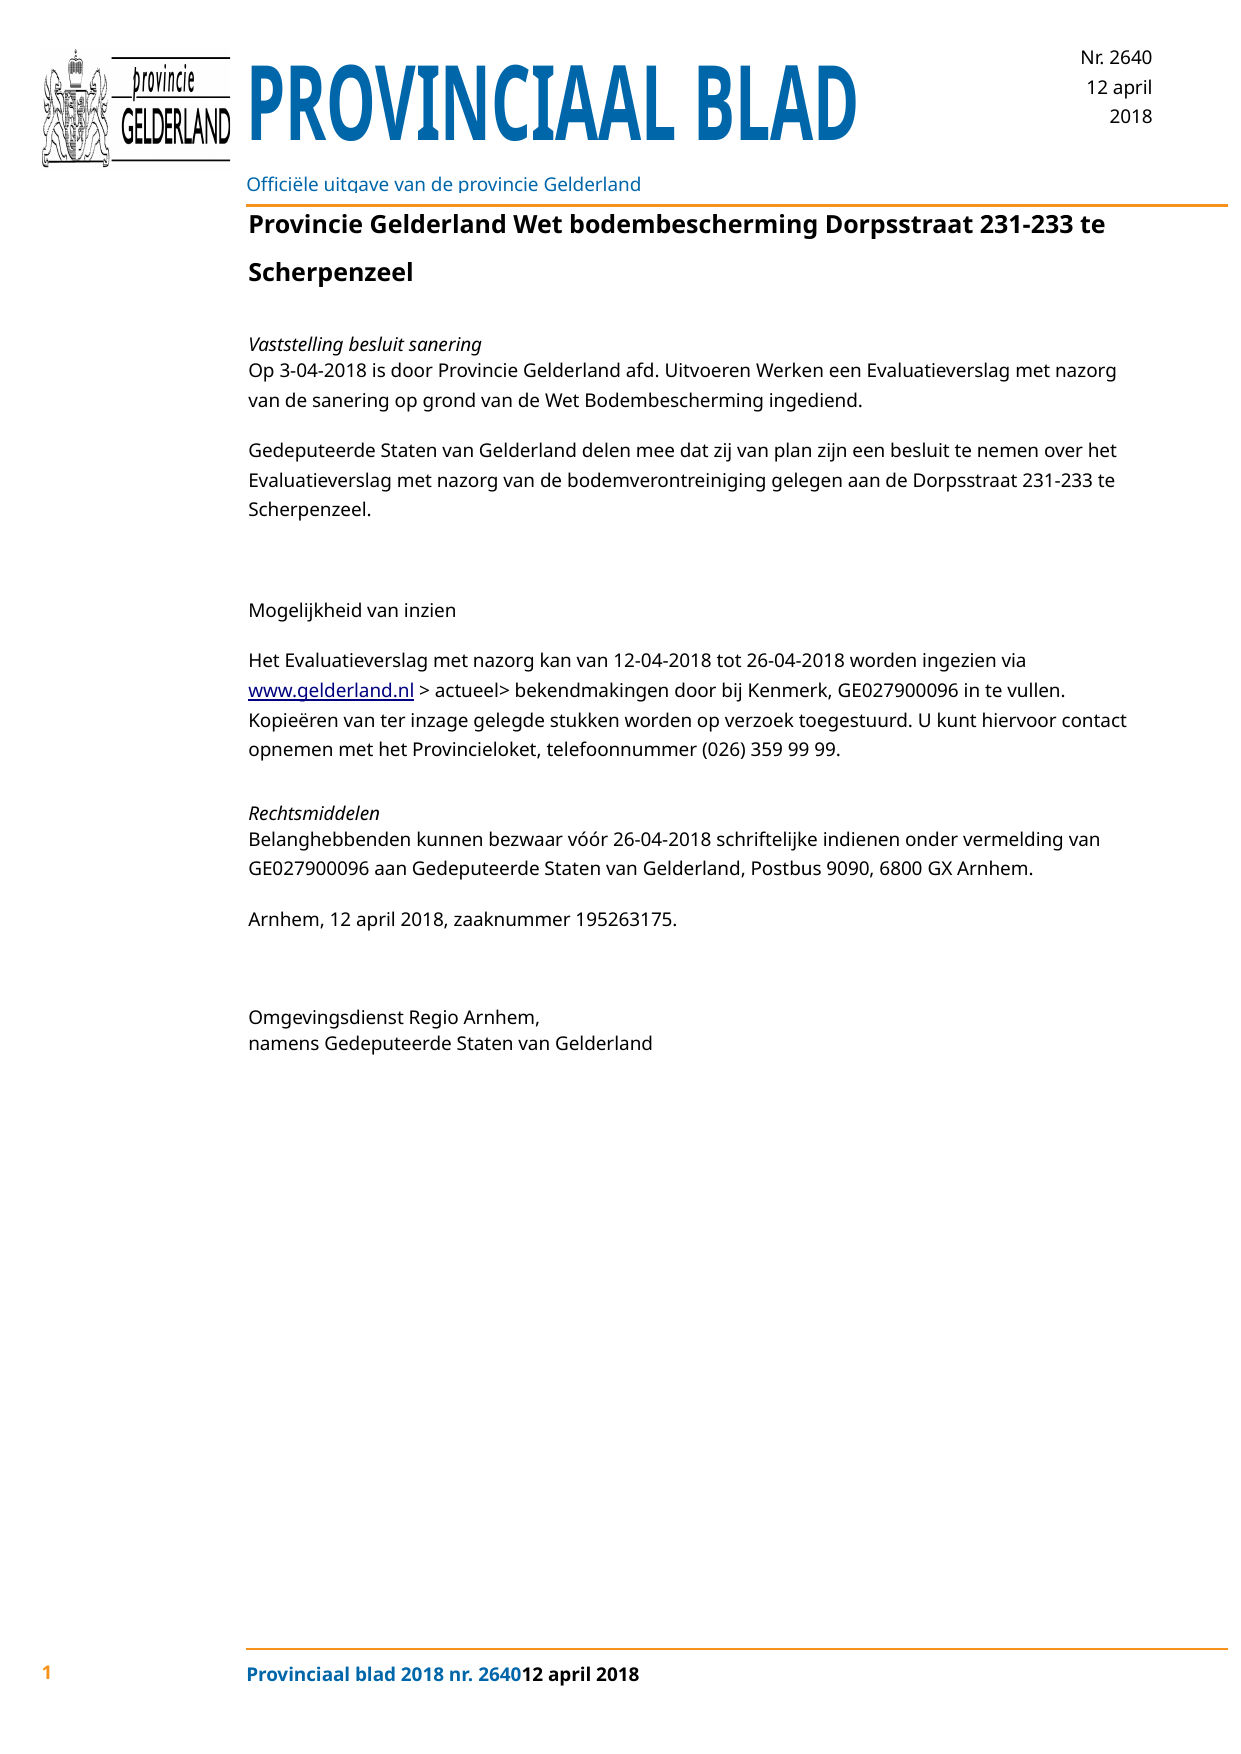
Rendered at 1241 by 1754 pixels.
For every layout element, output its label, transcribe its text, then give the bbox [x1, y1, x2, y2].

text namens Gedeputeerde Staten van Gelderland [248, 1030, 1152, 1056]
text Het Evaluatieverslag met nazorg kan van 12-04-2018 tot 26-04-2018 worden ingezien via www.gelderland.nl > actueel> bekendmakingen door bij Kenmerk, GE027900096 in te vullen. Kopieëren van ter inzage gelegde stukken worden op verzoek toegestuurd. U kunt hiervoor contact opnemen met het Provincieloket, telefoonnummer (026) 359 99 99. [248, 648, 1152, 762]
text Provincie Gelderland Wet bodembescherming Dorpsstraat 231-233 te Scherpenzeel [248, 207, 1152, 288]
text Gedeputeerde Staten van Gelderland delen mee dat zij van plan zijn een besluit te nemen over het Evaluatieverslag met nazorg van de bodemverontreiniging gelegen aan de Dorpsstraat 231-233 te Scherpenzeel. [248, 437, 1152, 522]
picture [41, 47, 231, 172]
text Omgevingsdienst Regio Arnhem, [248, 1004, 1152, 1030]
text Arnhem, 12 april 2018, zaaknummer 195263175. [248, 906, 1152, 932]
text Op 3-04-2018 is door Provincie Gelderland afd. Uitvoeren Werken een Evaluatieverslag met nazorg van de sanering op grond van de Wet Bodembescherming ingediend. [248, 357, 1152, 412]
text Mogelijkheid van inzien [248, 597, 1152, 623]
text Vaststelling besluit sanering [248, 331, 1152, 357]
text Rechtsmiddelen [248, 800, 1152, 826]
text Belanghebbenden kunnen bezwaar vóór 26-04-2018 schriftelijke indienen onder vermelding van GE027900096 aan Gedeputeerde Staten van Gelderland, Postbus 9090, 6800 GX Arnhem. [248, 826, 1152, 881]
